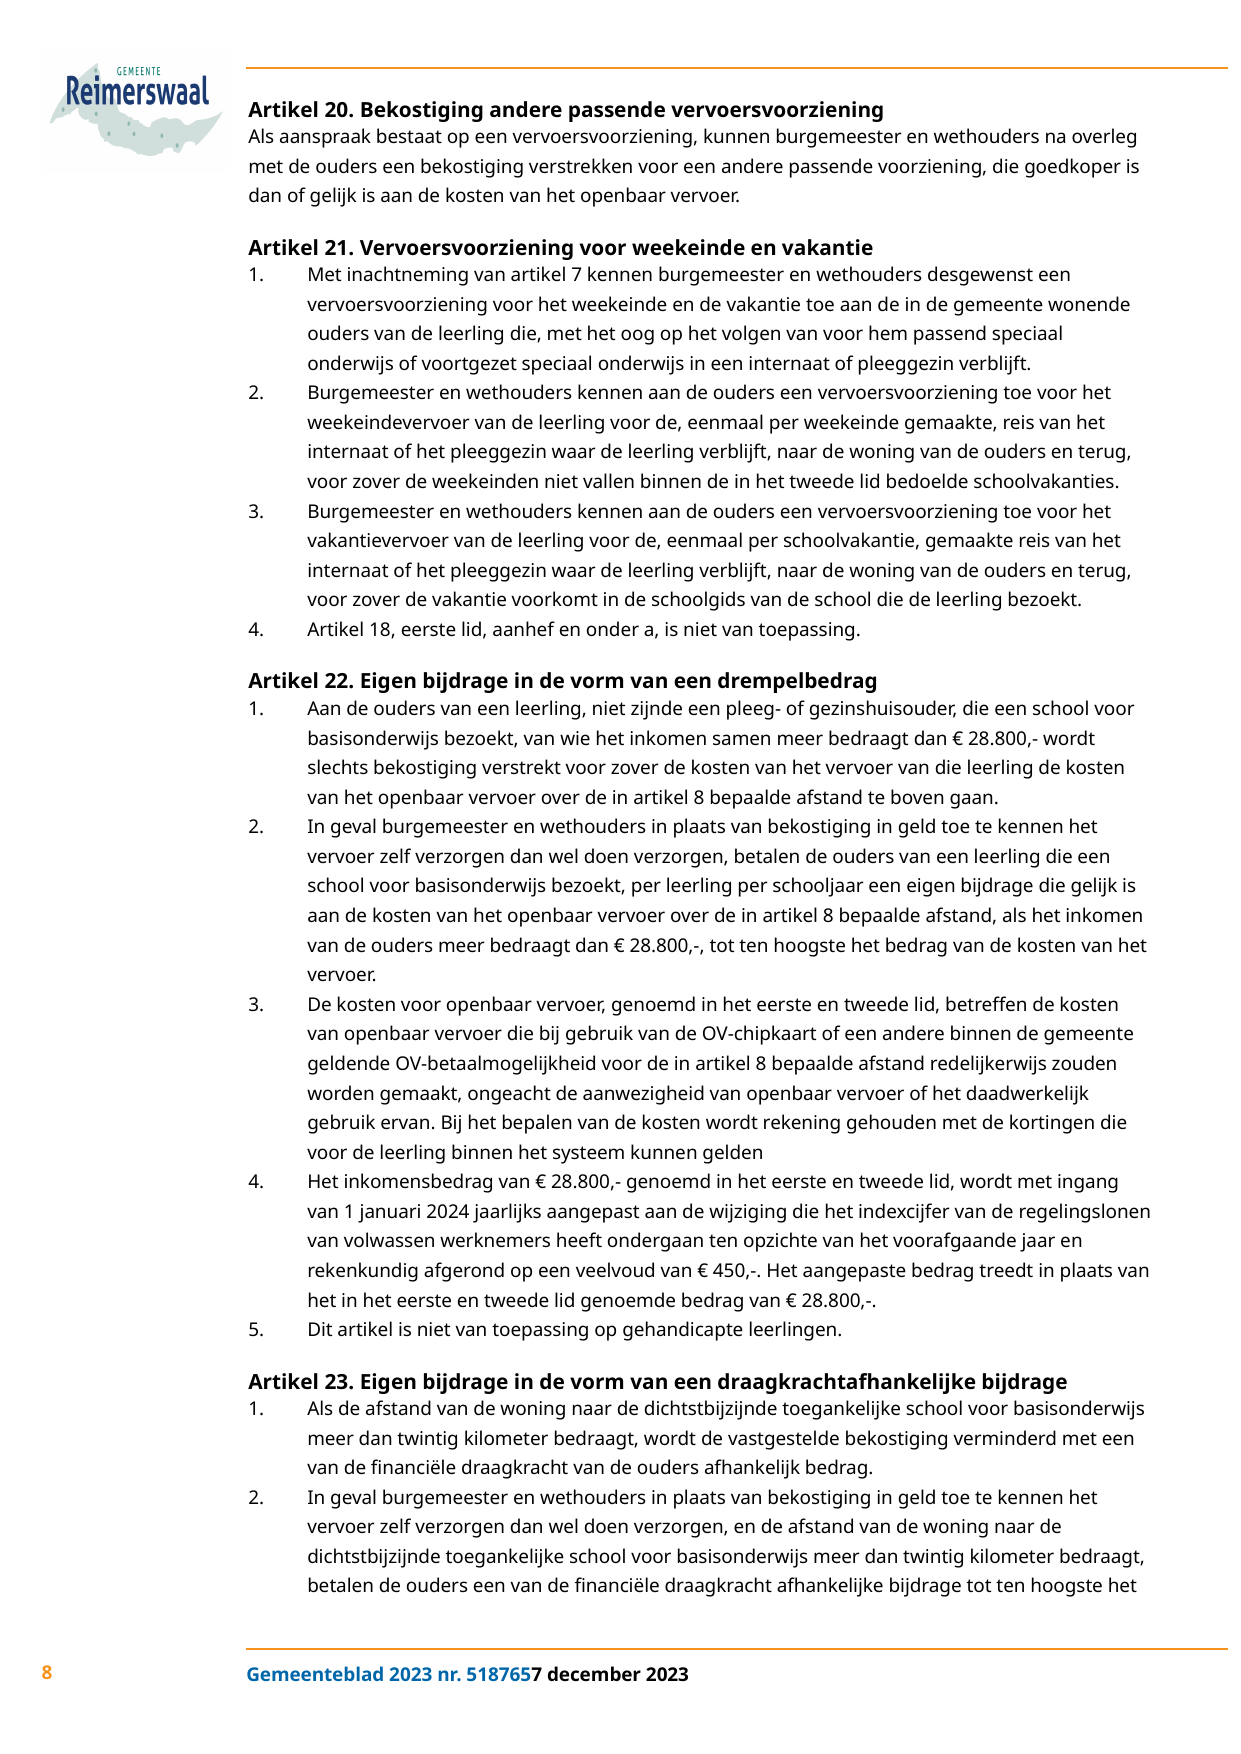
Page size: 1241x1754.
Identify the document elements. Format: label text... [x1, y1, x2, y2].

text Artikel 23. Eigen bijdrage in de vorm van een draagkrachtafhankelijke bijdrage [248, 1367, 1152, 1395]
list In geval burgemeester en wethouders in plaats van bekostiging in geld toe te kennen het vervoer zelf verzorgen dan wel doen verzorgen, en de afstand van de woning naar de dichtstbijzijnde toegankelijke school voor basisonderwijs meer dan twintig kilometer bedraagt, betalen de ouders een van de financiële draagkracht afhankelijke bijdrage tot ten hoogste het [248, 1484, 1152, 1598]
text Artikel 21. Vervoersvoorziening voor weekeinde en vakantie [248, 233, 1152, 261]
list Burgemeester en wethouders kennen aan de ouders een vervoersvoorziening toe voor het vakantievervoer van de leerling voor de, eenmaal per schoolvakantie, gemaakte reis van het internaat of het pleeggezin waar de leerling verblijft, naar de woning van de ouders en terug, voor zover de vakantie voorkomt in de schoolgids van de school die de leerling bezoekt. [248, 498, 1152, 612]
text Artikel 22. Eigen bijdrage in de vorm van een drempelbedrag [248, 667, 1152, 695]
list Dit artikel is niet van toepassing op gehandicapte leerlingen. [248, 1316, 1152, 1342]
list In geval burgemeester en wethouders in plaats van bekostiging in geld toe te kennen het vervoer zelf verzorgen dan wel doen verzorgen, betalen de ouders van een leerling die een school voor basisonderwijs bezoekt, per leerling per schooljaar een eigen bijdrage die gelijk is aan de kosten van het openbaar vervoer over de in artikel 8 bepaalde afstand, als het inkomen van de ouders meer bedraagt dan € 28.800,-, tot ten hoogste het bedrag van de kosten van het vervoer. [248, 813, 1152, 987]
text Artikel 20. Bekostiging andere passende vervoersvoorziening [248, 95, 1152, 123]
list Artikel 18, eerste lid, aanhef en onder a, is niet van toepassing. [248, 616, 1152, 642]
text Als aanspraak bestaat op een vervoersvoorziening, kunnen burgemeester en wethouders na overleg met de ouders een bekostiging verstrekken voor een andere passende voorziening, die goedkoper is dan of gelijk is aan de kosten van het openbaar vervoer. [248, 123, 1152, 208]
list Burgemeester en wethouders kennen aan de ouders een vervoersvoorziening toe voor het weekeindevervoer van de leerling voor de, eenmaal per weekeinde gemaakte, reis van het internaat of het pleeggezin waar de leerling verblijft, naar de woning van de ouders en terug, voor zover de weekeinden niet vallen binnen de in het tweede lid bedoelde schoolvakanties. [248, 379, 1152, 494]
list Met inachtneming van artikel 7 kennen burgemeester en wethouders desgewenst een vervoersvoorziening voor het weekeinde en de vakantie toe aan de in de gemeente wonende ouders van de leerling die, met het oog op het volgen van voor hem passend speciaal onderwijs of voortgezet speciaal onderwijs in een internaat of pleeggezin verblijft. [248, 261, 1152, 376]
picture [41, 47, 231, 172]
list Aan de ouders van een leerling, niet zijnde een pleeg- of gezinshuisouder, die een school voor basisonderwijs bezoekt, van wie het inkomen samen meer bedraagt dan € 28.800,- wordt slechts bekostiging verstrekt voor zover de kosten van het vervoer van die leerling de kosten van het openbaar vervoer over de in artikel 8 bepaalde afstand te boven gaan. [248, 695, 1152, 809]
list Als de afstand van de woning naar de dichtstbijzijnde toegankelijke school voor basisonderwijs meer dan twintig kilometer bedraagt, wordt de vastgestelde bekostiging verminderd met een van de financiële draagkracht van de ouders afhankelijk bedrag. [248, 1395, 1152, 1480]
list Het inkomensbedrag van € 28.800,- genoemd in het eerste en tweede lid, wordt met ingang van 1 januari 2024 jaarlijks aangepast aan de wijziging die het indexcijfer van de regelingslonen van volwassen werknemers heeft ondergaan ten opzichte van het voorafgaande jaar en rekenkundig afgerond op een veelvoud van € 450,-. Het aangepaste bedrag treedt in plaats van het in het eerste en tweede lid genoemde bedrag van € 28.800,-. [248, 1168, 1152, 1312]
list De kosten voor openbaar vervoer, genoemd in het eerste en tweede lid, betreffen de kosten van openbaar vervoer die bij gebruik van de OV-chipkaart of een andere binnen de gemeente geldende OV-betaalmogelijkheid voor de in artikel 8 bepaalde afstand redelijkerwijs zouden worden gemaakt, ongeacht de aanwezigheid van openbaar vervoer of het daadwerkelijk gebruik ervan. Bij het bepalen van de kosten wordt rekening gehouden met de kortingen die voor de leerling binnen het systeem kunnen gelden [248, 991, 1152, 1164]
